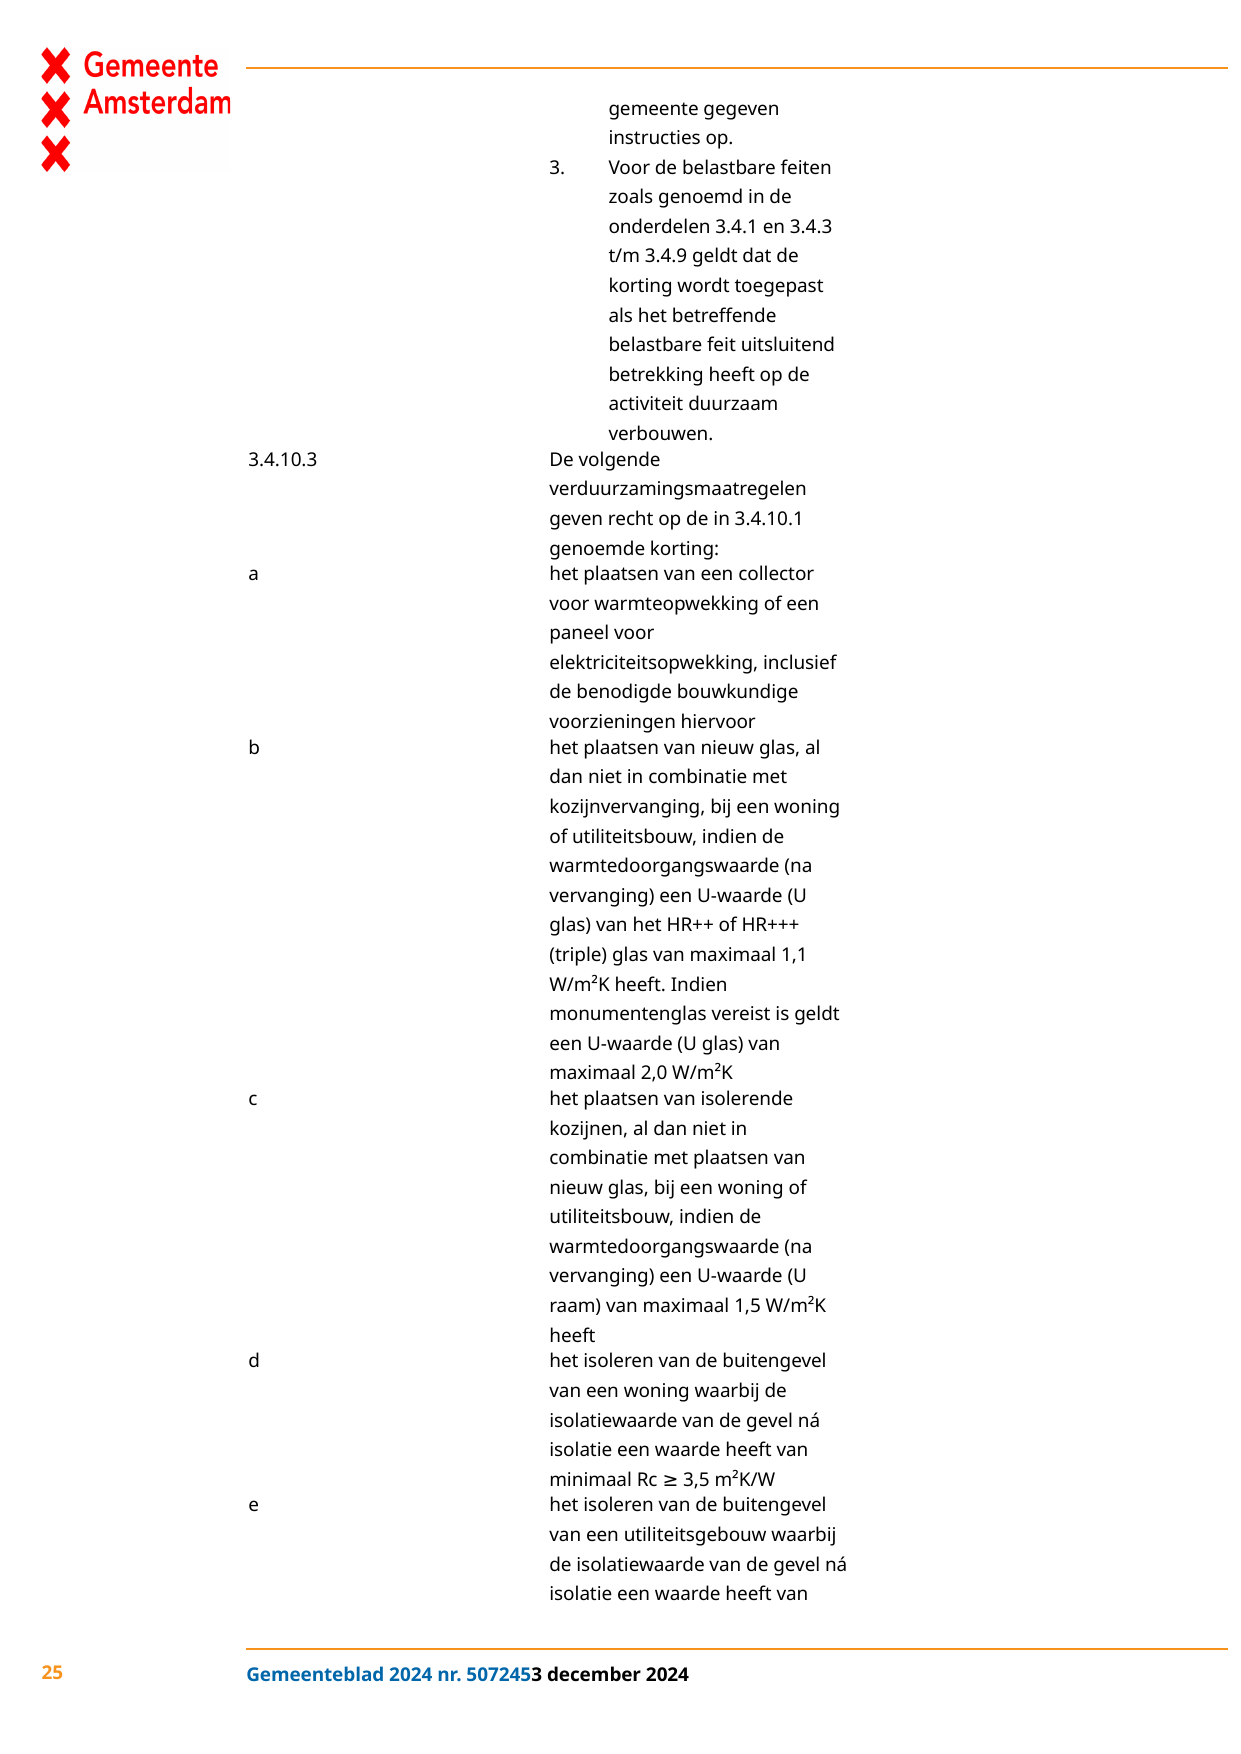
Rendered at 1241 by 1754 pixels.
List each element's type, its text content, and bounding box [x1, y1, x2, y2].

table_cell het plaatsen van isolerende kozijnen, al dan niet in combinatie met plaatsen van nieuw glas, bij een woning of utiliteitsbouw, indien de warmtedoorgangswaarde (na vervanging) een U-waarde (U raam) van maximaal 1,5 W/m²K heeft [549, 1085, 850, 1348]
picture [41, 47, 231, 172]
table_cell [850, 1085, 1152, 1348]
table_cell [248, 95, 549, 446]
table_cell het isoleren van de buitengevel van een utiliteitsgebouw waarbij de isolatiewaarde van de gevel ná isolatie een waarde heeft van [549, 1492, 850, 1606]
table_cell [850, 446, 1152, 560]
table_cell a [248, 560, 549, 734]
table_cell [850, 1348, 1152, 1492]
table_cell [850, 95, 1152, 446]
table_cell [850, 560, 1152, 734]
table_cell b [248, 734, 549, 1085]
table_cell het plaatsen van nieuw glas, al dan niet in combinatie met kozijnvervanging, bij een woning of utiliteitsbouw, indien de warmtedoorgangswaarde (na vervanging) een U-waarde (U glas) van het HR++ of HR+++ (triple) glas van maximaal 1,1 W/m²K heeft. Indien monumentenglas vereist is geldt een U-waarde (U glas) van maximaal 2,0 W/m²K [549, 734, 850, 1085]
table_cell het plaatsen van een collector voor warmteopwekking of een paneel voor elektriciteitsopwekking, inclusief de benodigde bouwkundige voorzieningen hiervoor [549, 560, 850, 734]
table_cell c [248, 1085, 549, 1348]
table_cell e [248, 1492, 549, 1606]
table_cell [850, 1492, 1152, 1606]
table_cell 3.4.10.3 [248, 446, 549, 560]
table_cell d [248, 1348, 549, 1492]
table_cell [850, 734, 1152, 1085]
table_cell gemeente gegeven instructies op. Voor de belastbare feiten zoals genoemd in de onderdelen 3.4.1 en 3.4.3 t/m 3.4.9 geldt dat de korting wordt toegepast als het betreffende belastbare feit uitsluitend betrekking heeft op de activiteit duurzaam verbouwen. [549, 95, 850, 446]
table_cell het isoleren van de buitengevel van een woning waarbij de isolatiewaarde van de gevel ná isolatie een waarde heeft van minimaal Rc ≥ 3,5 m²K/W [549, 1348, 850, 1492]
table_cell De volgende verduurzamingsmaatregelen geven recht op de in 3.4.10.1 genoemde korting: [549, 446, 850, 560]
